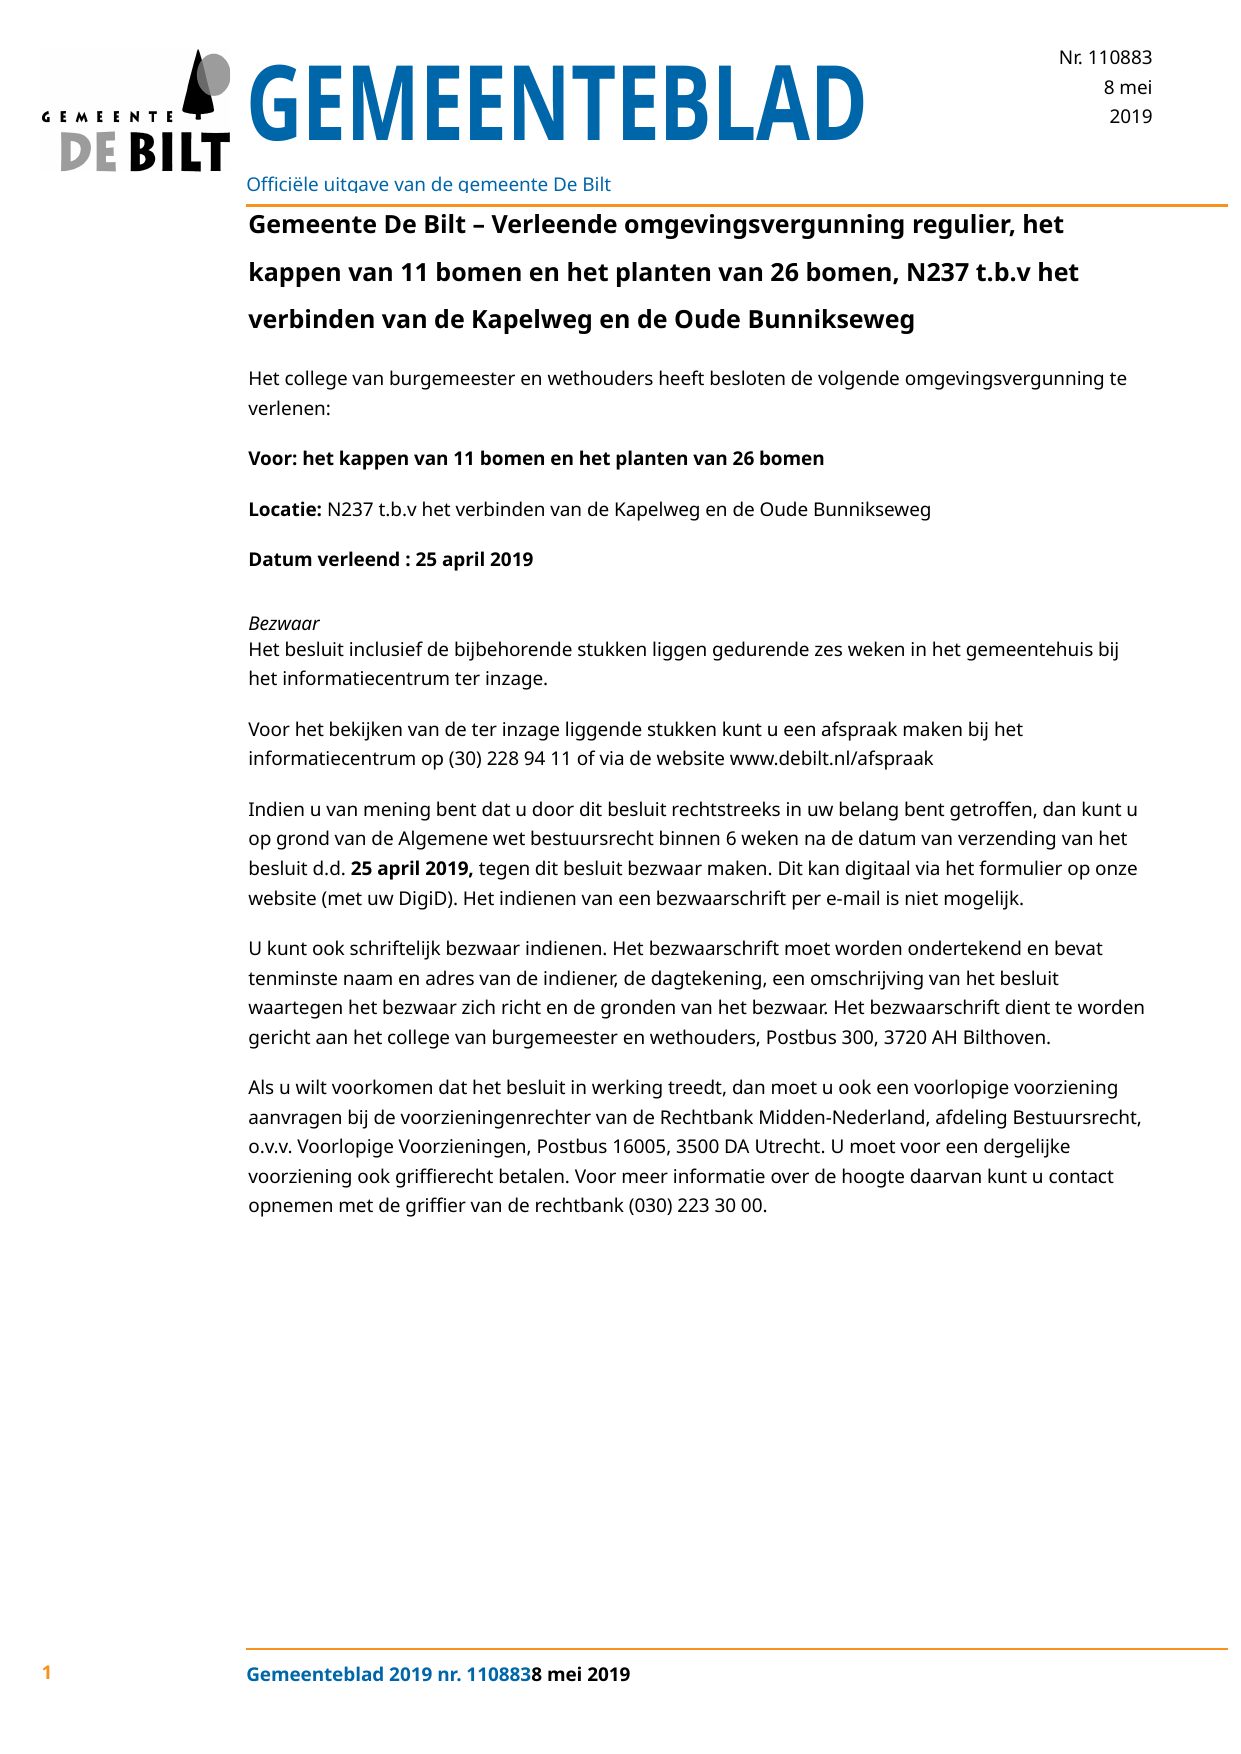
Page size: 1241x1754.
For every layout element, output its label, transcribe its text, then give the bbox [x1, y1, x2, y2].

picture [41, 47, 231, 172]
text Het besluit inclusief de bijbehorende stukken liggen gedurende zes weken in het gemeentehuis bij het informatiecentrum ter inzage. [248, 636, 1152, 691]
text Het college van burgemeester en wethouders heeft besloten de volgende omgevingsvergunning te verlenen: [248, 366, 1152, 421]
text Voor: het kappen van 11 bomen en het planten van 26 bomen [248, 446, 1152, 471]
text Voor het bekijken van de ter inzage liggende stukken kunt u een afspraak maken bij het informatiecentrum op (30) 228 94 11 of via de website www.debilt.nl/afspraak [248, 716, 1152, 771]
text Als u wilt voorkomen dat het besluit in werking treedt, dan moet u ook een voorlopige voorziening aanvragen bij de voorzieningenrechter van de Rechtbank Midden-Nederland, afdeling Bestuursrecht, o.v.v. Voorlopige Voorzieningen, Postbus 16005, 3500 DA Utrecht. U moet voor een dergelijke voorziening ook griffierecht betalen. Voor meer informatie over de hoogte daarvan kunt u contact opnemen met de griffier van de rechtbank (030) 223 30 00. [248, 1074, 1152, 1218]
text U kunt ook schriftelijk bezwaar indienen. Het bezwaarschrift moet worden ondertekend en bevat tenminste naam en adres van de indiener, de dagtekening, een omschrijving van het besluit waartegen het bezwaar zich richt en de gronden van het bezwaar. Het bezwaarschrift dient te worden gericht aan het college van burgemeester en wethouders, Postbus 300, 3720 AH Bilthoven. [248, 935, 1152, 1050]
text Locatie: N237 t.b.v het verbinden van de Kapelweg en de Oude Bunnikseweg [248, 496, 1152, 522]
text Datum verleend : 25 april 2019 [248, 546, 1152, 572]
text Gemeente De Bilt – Verleende omgevingsvergunning regulier, het kappen van 11 bomen en het planten van 26 bomen, N237 t.b.v het verbinden van de Kapelweg en de Oude Bunnikseweg [248, 207, 1152, 336]
text Indien u van mening bent dat u door dit besluit rechtstreeks in uw belang bent getroffen, dan kunt u op grond van de Algemene wet bestuursrecht binnen 6 weken na de datum van verzending van het besluit d.d. 25 april 2019, tegen dit besluit bezwaar maken. Dit kan digitaal via het formulier op onze website (met uw DigiD). Het indienen van een bezwaarschrift per e-mail is niet mogelijk. [248, 796, 1152, 911]
text Bezwaar [248, 610, 1152, 636]
